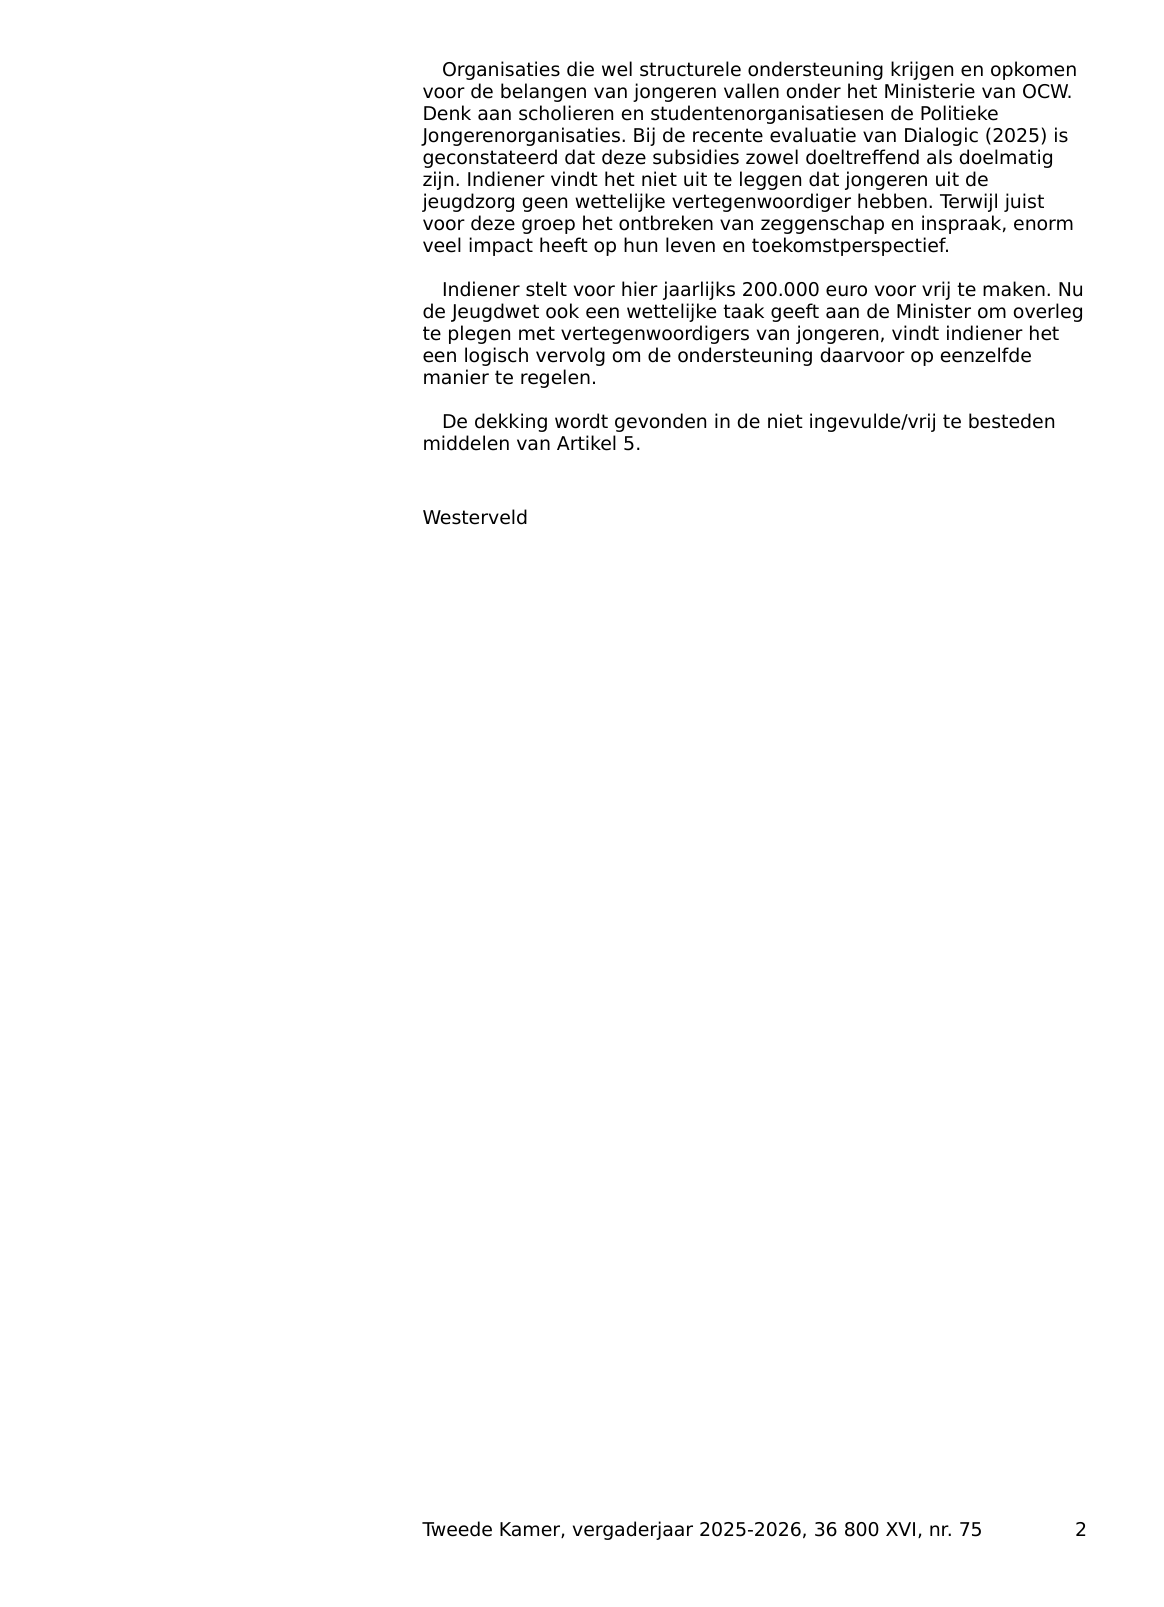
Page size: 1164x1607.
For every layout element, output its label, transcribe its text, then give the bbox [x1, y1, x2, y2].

text Westerveld [422, 485, 1087, 529]
text De dekking wordt gevonden in de niet ingevulde/vrij te besteden middelen van Artikel 5. [422, 411, 1087, 455]
text Organisaties die wel structurele ondersteuning krijgen en opkomen voor de belangen van jongeren vallen onder het Ministerie van OCW. Denk aan scholieren en studentenorganisatiesen de Politieke Jongerenorganisaties. Bij de recente evaluatie van Dialogic (2025) is geconstateerd dat deze subsidies zowel doeltreffend als doelmatig zijn. Indiener vindt het niet uit te leggen dat jongeren uit de jeugdzorg geen wettelijke vertegenwoordiger hebben. Terwijl juist voor deze groep het ontbreken van zeggenschap en inspraak, enorm veel impact heeft op hun leven en toekomstperspectief. [422, 59, 1087, 257]
text Indiener stelt voor hier jaarlijks 200.000 euro voor vrij te maken. Nu de Jeugdwet ook een wettelijke taak geeft aan de Minister om overleg te plegen met vertegenwoordigers van jongeren, vindt indiener het een logisch vervolg om de ondersteuning daarvoor op eenzelfde manier te regelen. [422, 279, 1087, 389]
